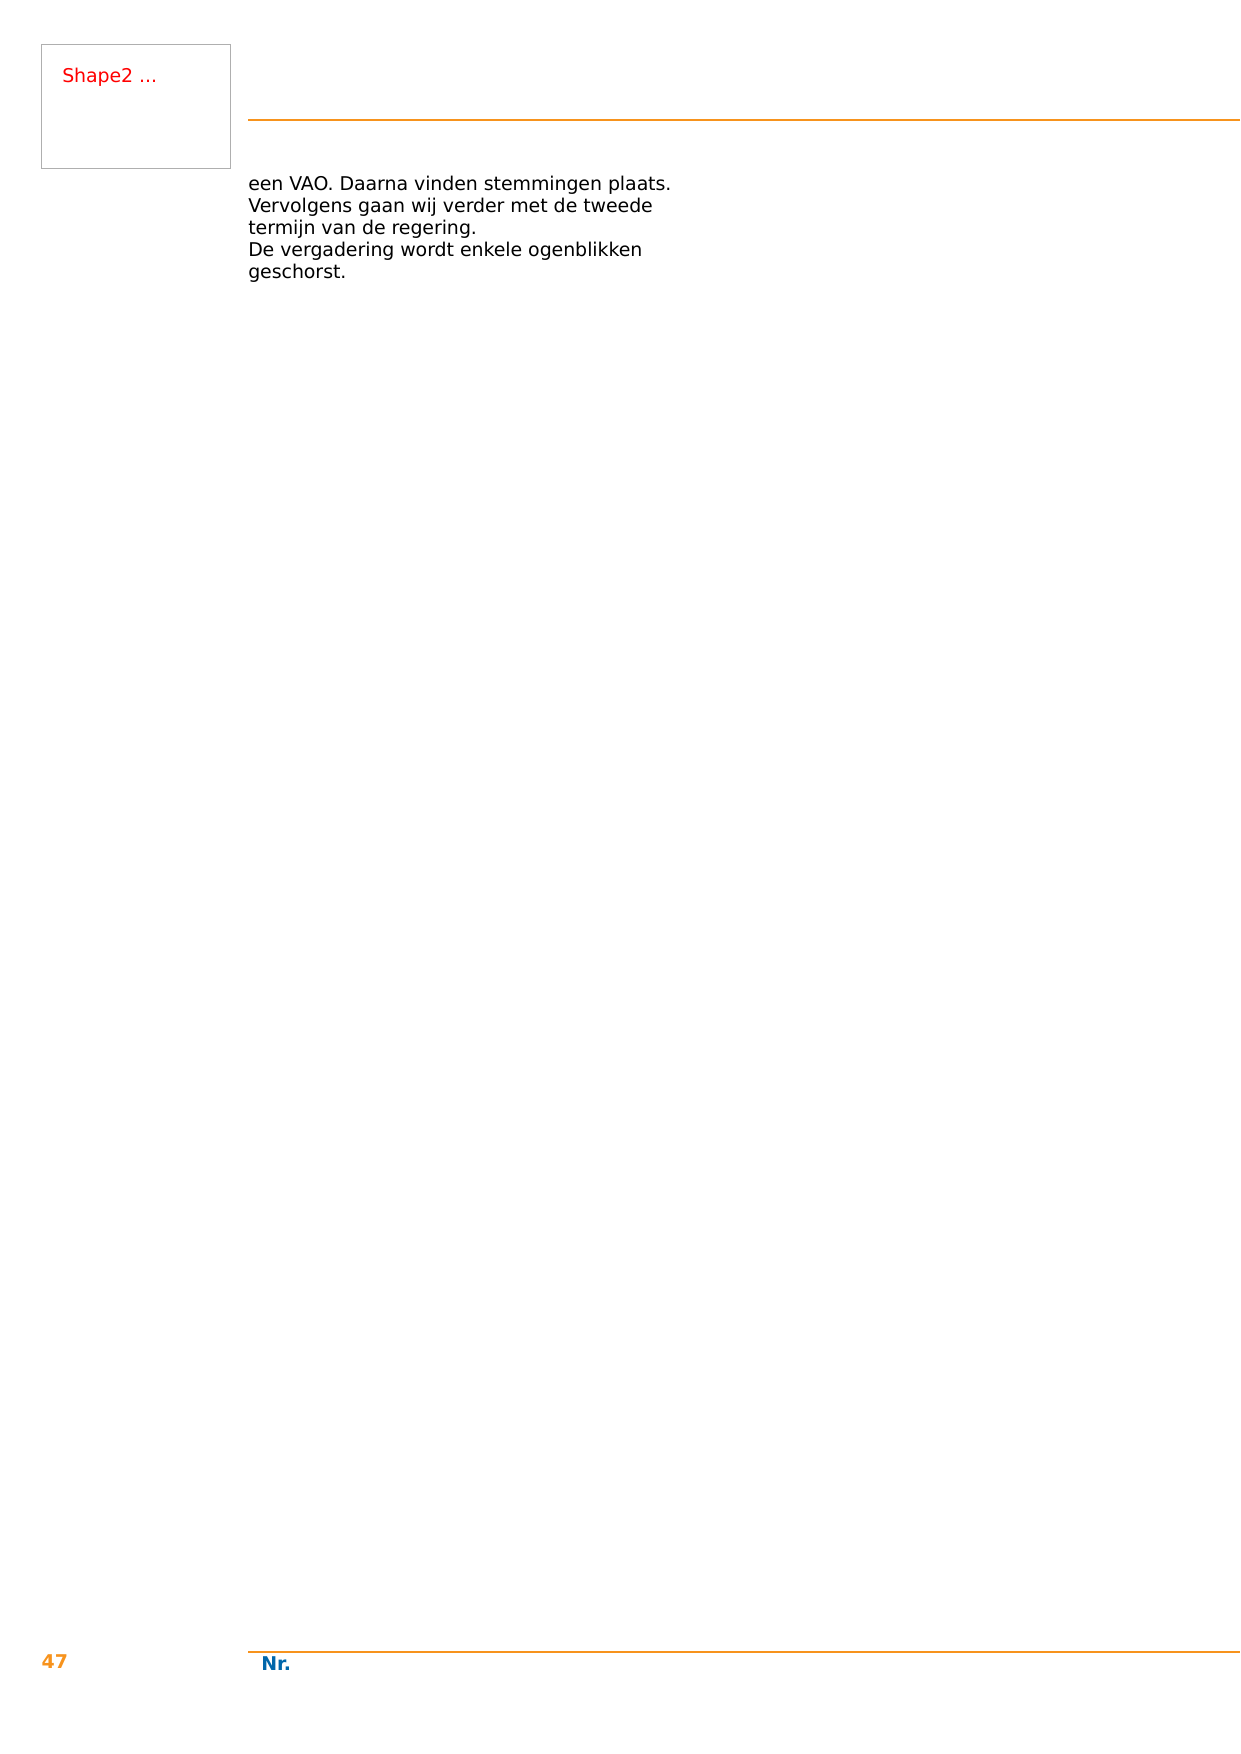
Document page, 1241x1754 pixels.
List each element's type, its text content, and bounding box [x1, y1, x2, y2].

text De vergadering wordt enkele ogenblikken geschorst. [248, 239, 691, 283]
text een VAO. Daarna vinden stemmingen plaats. Vervolgens gaan wij verder met de tweede termijn van de regering. [248, 173, 691, 239]
